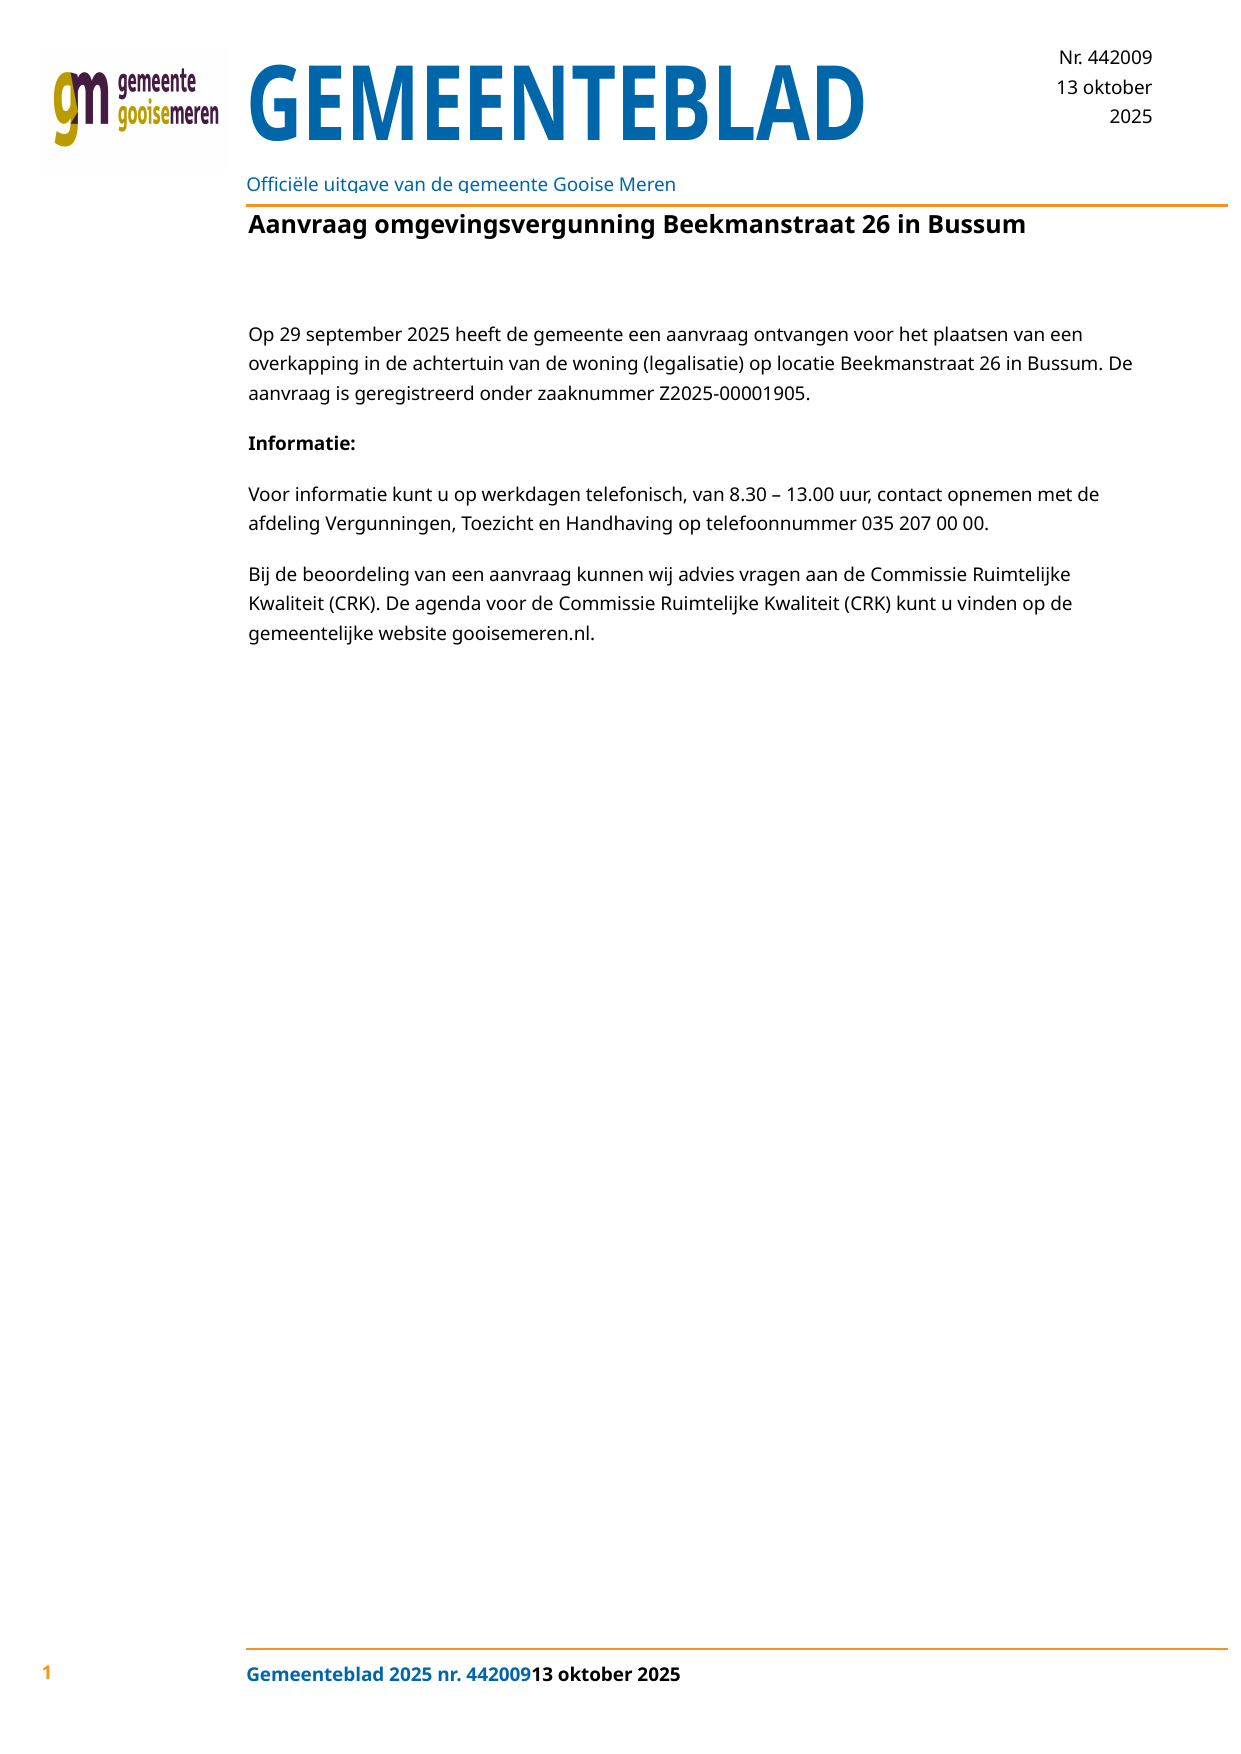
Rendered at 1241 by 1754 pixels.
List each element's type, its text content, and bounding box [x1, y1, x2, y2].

picture [41, 47, 231, 172]
text Op 29 september 2025 heeft de gemeente een aanvraag ontvangen voor het plaatsen van een overkapping in de achtertuin van de woning (legalisatie) op locatie Beekmanstraat 26 in Bussum. De aanvraag is geregistreerd onder zaaknummer Z2025-00001905. [248, 321, 1152, 406]
text Voor informatie kunt u op werkdagen telefonisch, van 8.30 – 13.00 uur, contact opnemen met de afdeling Vergunningen, Toezicht en Handhaving op telefoonnummer 035 207 00 00. [248, 481, 1152, 536]
text Aanvraag omgevingsvergunning Beekmanstraat 26 in Bussum [248, 207, 1152, 241]
text Bij de beoordeling van een aanvraag kunnen wij advies vragen aan de Commissie Ruimtelijke Kwaliteit (CRK). De agenda voor de Commissie Ruimtelijke Kwaliteit (CRK) kunt u vinden op de gemeentelijke website gooisemeren.nl. [248, 561, 1152, 646]
text Informatie: [248, 430, 1152, 456]
